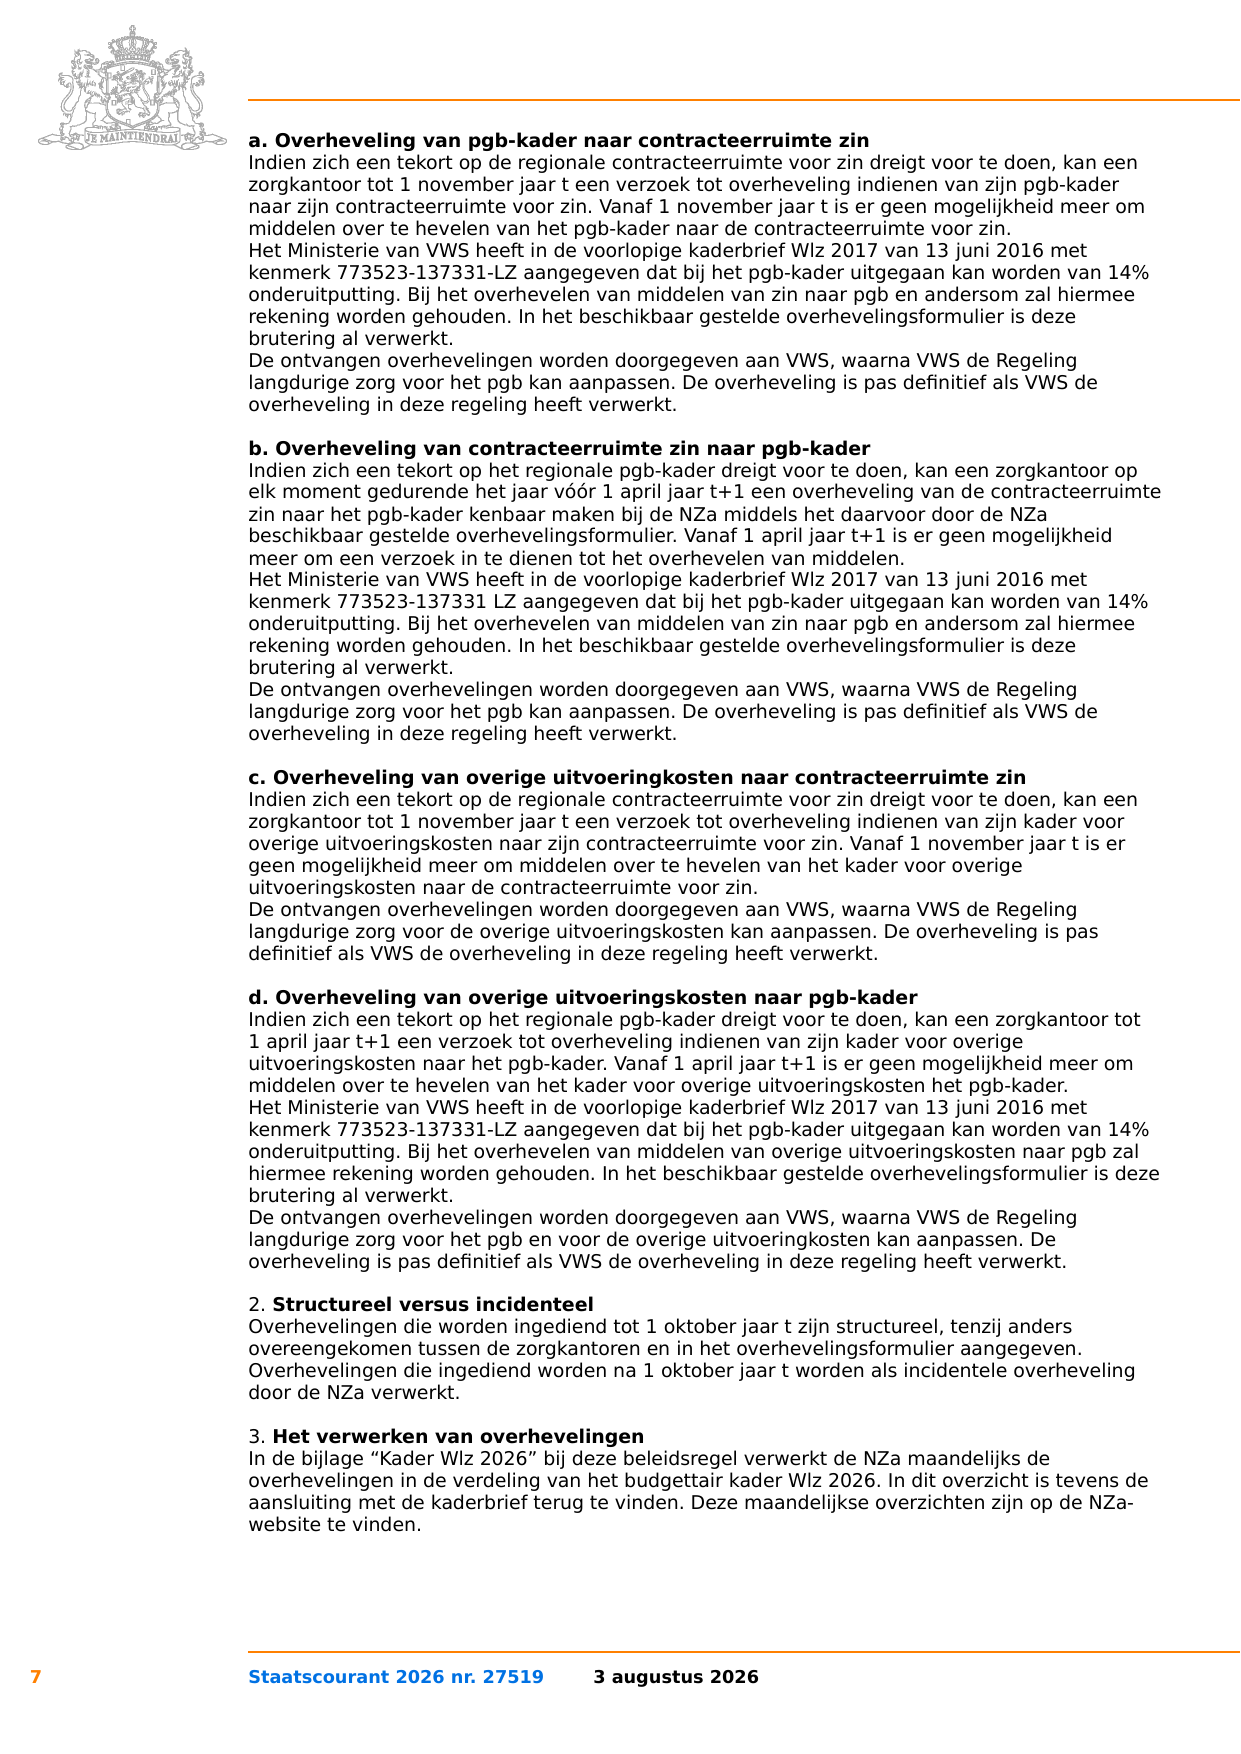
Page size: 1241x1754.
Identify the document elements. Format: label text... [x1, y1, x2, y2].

picture [38, 25, 227, 150]
text Overhevelingen die worden ingediend tot 1 oktober jaar t zijn structureel, tenzij anders overeengekomen tussen de zorgkantoren en in het overhevelingsformulier aangegeven. [248, 1316, 1163, 1360]
subtitle d. Overheveling van overige uitvoeringskosten naar pgb-kader [248, 987, 1163, 1009]
text Indien zich een tekort op het regionale pgb-kader dreigt voor te doen, kan een zorgkantoor op elk moment gedurende het jaar vóór 1 april jaar t+1 een overheveling van de contracteerruimte zin naar het pgb-kader kenbaar maken bij de NZa middels het daarvoor door de NZa beschikbaar gestelde overhevelingsformulier. Vanaf 1 april jaar t+1 is er geen mogelijkheid meer om een verzoek in te dienen tot het overhevelen van middelen. [248, 459, 1163, 569]
text Het Ministerie van VWS heeft in de voorlopige kaderbrief Wlz 2017 van 13 juni 2016 met kenmerk 773523-137331-LZ aangegeven dat bij het pgb-kader uitgegaan kan worden van 14% onderuitputting. Bij het overhevelen van middelen van zin naar pgb en andersom zal hiermee rekening worden gehouden. In het beschikbaar gestelde overhevelingsformulier is deze brutering al verwerkt. [248, 240, 1163, 350]
text De ontvangen overhevelingen worden doorgegeven aan VWS, waarna VWS de Regeling langdurige zorg voor het pgb kan aanpassen. De overheveling is pas definitief als VWS de overheveling in deze regeling heeft verwerkt. [248, 679, 1163, 745]
text Het Ministerie van VWS heeft in de voorlopige kaderbrief Wlz 2017 van 13 juni 2016 met kenmerk 773523-137331-LZ aangegeven dat bij het pgb-kader uitgegaan kan worden van 14% onderuitputting. Bij het overhevelen van middelen van overige uitvoeringskosten naar pgb zal hiermee rekening worden gehouden. In het beschikbaar gestelde overhevelingsformulier is deze brutering al verwerkt. [248, 1097, 1163, 1207]
text De ontvangen overhevelingen worden doorgegeven aan VWS, waarna VWS de Regeling langdurige zorg voor het pgb en voor de overige uitvoeringkosten kan aanpassen. De overheveling is pas definitief als VWS de overheveling in deze regeling heeft verwerkt. [248, 1207, 1163, 1272]
subtitle a. Overheveling van pgb-kader naar contracteerruimte zin [248, 130, 1163, 152]
text Het Ministerie van VWS heeft in de voorlopige kaderbrief Wlz 2017 van 13 juni 2016 met kenmerk 773523-137331 LZ aangegeven dat bij het pgb-kader uitgegaan kan worden van 14% onderuitputting. Bij het overhevelen van middelen van zin naar pgb en andersom zal hiermee rekening worden gehouden. In het beschikbaar gestelde overhevelingsformulier is deze brutering al verwerkt. [248, 569, 1163, 679]
text 2. Structureel versus incidenteel [248, 1294, 1163, 1316]
text Indien zich een tekort op de regionale contracteerruimte voor zin dreigt voor te doen, kan een zorgkantoor tot 1 november jaar t een verzoek tot overheveling indienen van zijn kader voor overige uitvoeringskosten naar zijn contracteerruimte voor zin. Vanaf 1 november jaar t is er geen mogelijkheid meer om middelen over te hevelen van het kader voor overige uitvoeringskosten naar de contracteerruimte voor zin. [248, 789, 1163, 899]
subtitle b. Overheveling van contracteerruimte zin naar pgb-kader [248, 437, 1163, 459]
text In de bijlage “Kader Wlz 2026” bij deze beleidsregel verwerkt de NZa maandelijks de overhevelingen in de verdeling van het budgettair kader Wlz 2026. In dit overzicht is tevens de aansluiting met de kaderbrief terug te vinden. Deze maandelijkse overzichten zijn op de NZa-website te vinden. [248, 1448, 1163, 1536]
text Indien zich een tekort op het regionale pgb-kader dreigt voor te doen, kan een zorgkantoor tot 1 april jaar t+1 een verzoek tot overheveling indienen van zijn kader voor overige uitvoeringskosten naar het pgb-kader. Vanaf 1 april jaar t+1 is er geen mogelijkheid meer om middelen over te hevelen van het kader voor overige uitvoeringskosten het pgb-kader. [248, 1009, 1163, 1097]
text De ontvangen overhevelingen worden doorgegeven aan VWS, waarna VWS de Regeling langdurige zorg voor het pgb kan aanpassen. De overheveling is pas definitief als VWS de overheveling in deze regeling heeft verwerkt. [248, 350, 1163, 416]
text 3. Het verwerken van overhevelingen [248, 1426, 1163, 1448]
text Indien zich een tekort op de regionale contracteerruimte voor zin dreigt voor te doen, kan een zorgkantoor tot 1 november jaar t een verzoek tot overheveling indienen van zijn pgb-kader naar zijn contracteerruimte voor zin. Vanaf 1 november jaar t is er geen mogelijkheid meer om middelen over te hevelen van het pgb-kader naar de contracteerruimte voor zin. [248, 152, 1163, 240]
text De ontvangen overhevelingen worden doorgegeven aan VWS, waarna VWS de Regeling langdurige zorg voor de overige uitvoeringskosten kan aanpassen. De overheveling is pas definitief als VWS de overheveling in deze regeling heeft verwerkt. [248, 899, 1163, 965]
text Overhevelingen die ingediend worden na 1 oktober jaar t worden als incidentele overheveling door de NZa verwerkt. [248, 1360, 1163, 1404]
subtitle c. Overheveling van overige uitvoeringkosten naar contracteerruimte zin [248, 767, 1163, 789]
